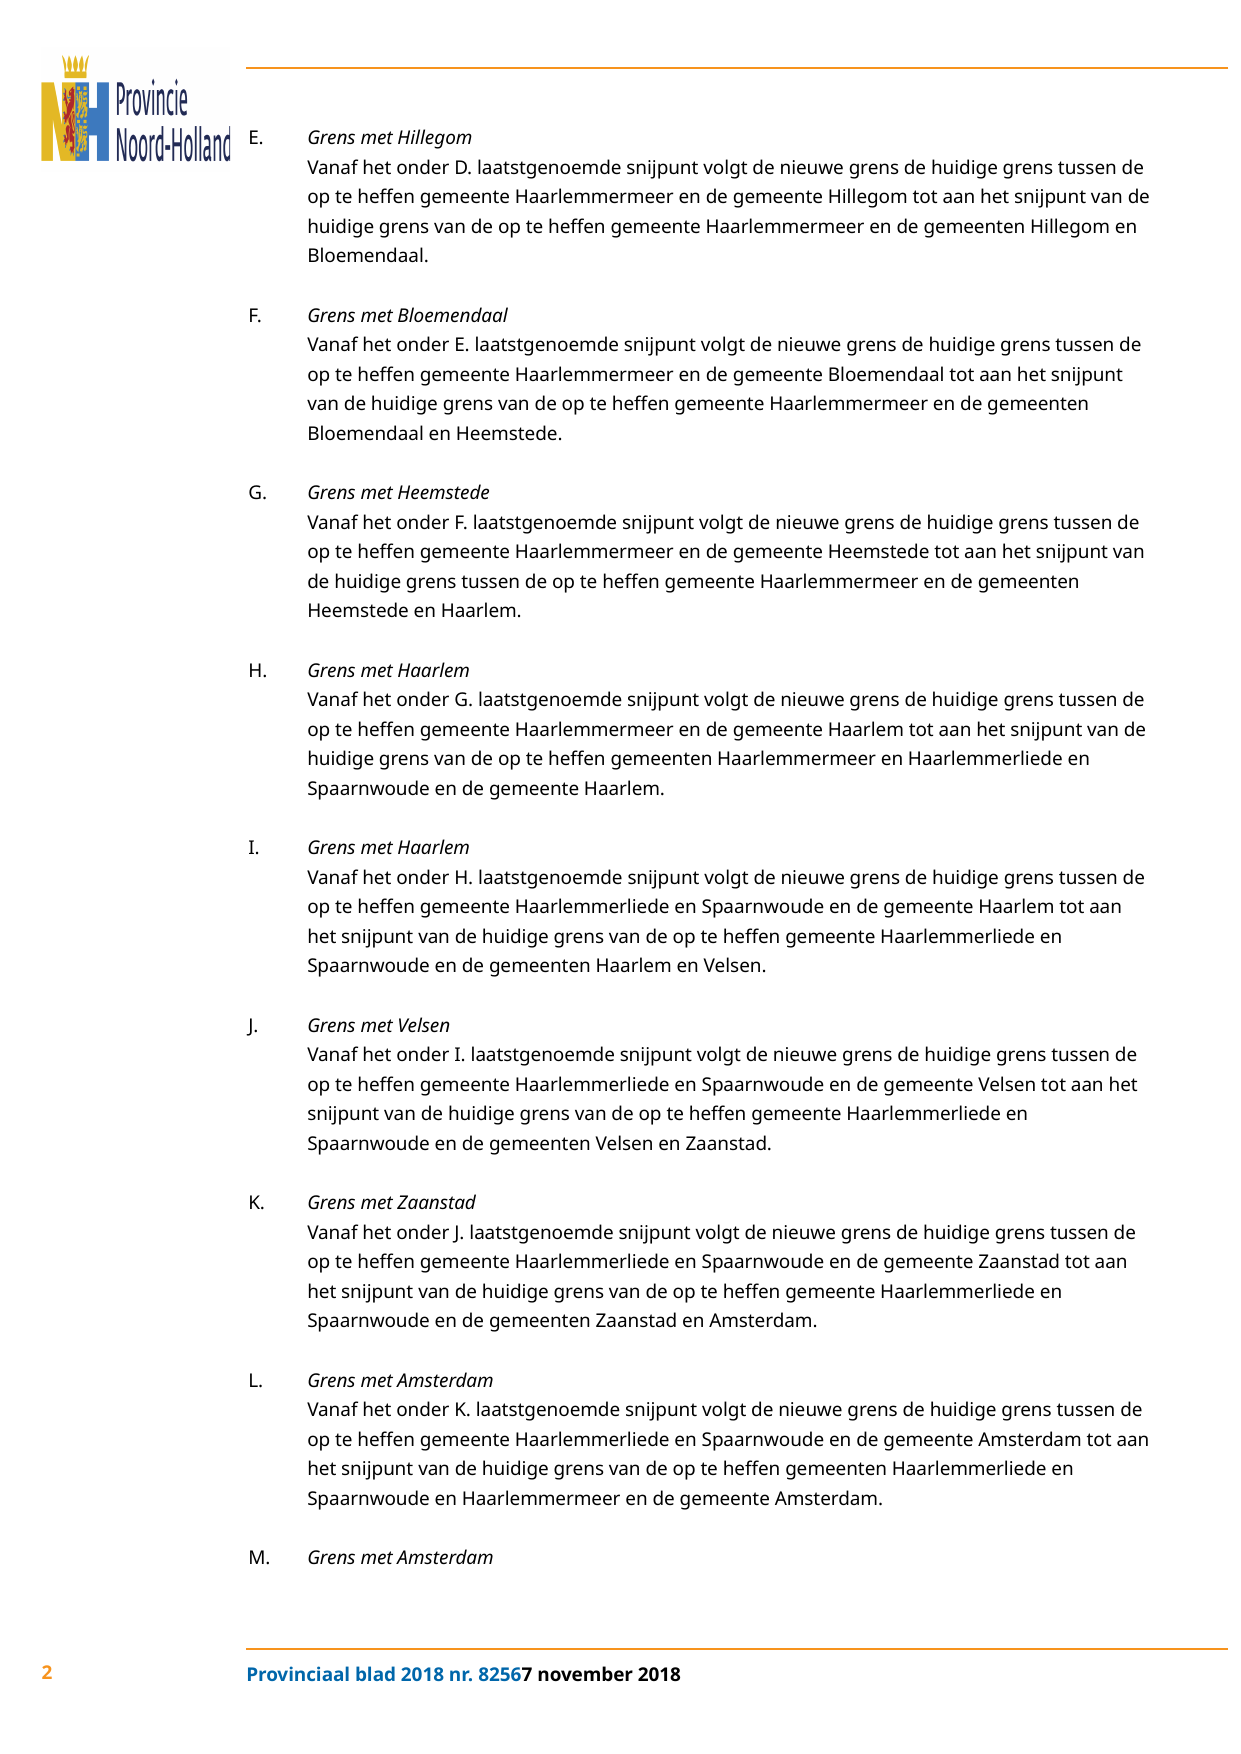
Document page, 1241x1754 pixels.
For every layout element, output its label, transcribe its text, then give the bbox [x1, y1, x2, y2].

list Vanaf het onder E. laatstgenoemde snijpunt volgt de nieuwe grens de huidige grens tussen de op te heffen gemeente Haarlemmermeer en de gemeente Bloemendaal tot aan het snijpunt van de huidige grens van de op te heffen gemeente Haarlemmermeer en de gemeenten Bloemendaal en Heemstede. [248, 331, 1152, 446]
list Grens met Zaanstad [248, 1189, 1152, 1215]
list Grens met Haarlem [248, 834, 1152, 860]
list Grens met Hillegom [248, 124, 1152, 150]
list Grens met Bloemendaal [248, 302, 1152, 328]
list Vanaf het onder I. laatstgenoemde snijpunt volgt de nieuwe grens de huidige grens tussen de op te heffen gemeente Haarlemmerliede en Spaarnwoude en de gemeente Velsen tot aan het snijpunt van de huidige grens van de op te heffen gemeente Haarlemmerliede en Spaarnwoude en de gemeenten Velsen en Zaanstad. [248, 1041, 1152, 1156]
list Vanaf het onder G. laatstgenoemde snijpunt volgt de nieuwe grens de huidige grens tussen de op te heffen gemeente Haarlemmermeer en de gemeente Haarlem tot aan het snijpunt van de huidige grens van de op te heffen gemeenten Haarlemmermeer en Haarlemmerliede en Spaarnwoude en de gemeente Haarlem. [248, 686, 1152, 801]
list Vanaf het onder F. laatstgenoemde snijpunt volgt de nieuwe grens de huidige grens tussen de op te heffen gemeente Haarlemmermeer en de gemeente Heemstede tot aan het snijpunt van de huidige grens tussen de op te heffen gemeente Haarlemmermeer en de gemeenten Heemstede en Haarlem. [248, 509, 1152, 623]
list Vanaf het onder K. laatstgenoemde snijpunt volgt de nieuwe grens de huidige grens tussen de op te heffen gemeente Haarlemmerliede en Spaarnwoude en de gemeente Amsterdam tot aan het snijpunt van de huidige grens van de op te heffen gemeenten Haarlemmerliede en Spaarnwoude en Haarlemmermeer en de gemeente Amsterdam. [248, 1396, 1152, 1511]
list Grens met Heemstede [248, 479, 1152, 505]
list Grens met Velsen [248, 1012, 1152, 1038]
list Vanaf het onder J. laatstgenoemde snijpunt volgt de nieuwe grens de huidige grens tussen de op te heffen gemeente Haarlemmerliede en Spaarnwoude en de gemeente Zaanstad tot aan het snijpunt van de huidige grens van de op te heffen gemeente Haarlemmerliede en Spaarnwoude en de gemeenten Zaanstad en Amsterdam. [248, 1219, 1152, 1333]
list Grens met Amsterdam [248, 1367, 1152, 1393]
list Vanaf het onder D. laatstgenoemde snijpunt volgt de nieuwe grens de huidige grens tussen de op te heffen gemeente Haarlemmermeer en de gemeente Hillegom tot aan het snijpunt van de huidige grens van de op te heffen gemeente Haarlemmermeer en de gemeenten Hillegom en Bloemendaal. [248, 154, 1152, 268]
list Grens met Amsterdam [248, 1544, 1152, 1570]
list Vanaf het onder H. laatstgenoemde snijpunt volgt de nieuwe grens de huidige grens tussen de op te heffen gemeente Haarlemmerliede en Spaarnwoude en de gemeente Haarlem tot aan het snijpunt van de huidige grens van de op te heffen gemeente Haarlemmerliede en Spaarnwoude en de gemeenten Haarlem en Velsen. [248, 864, 1152, 978]
picture [41, 47, 231, 172]
list Grens met Haarlem [248, 657, 1152, 683]
